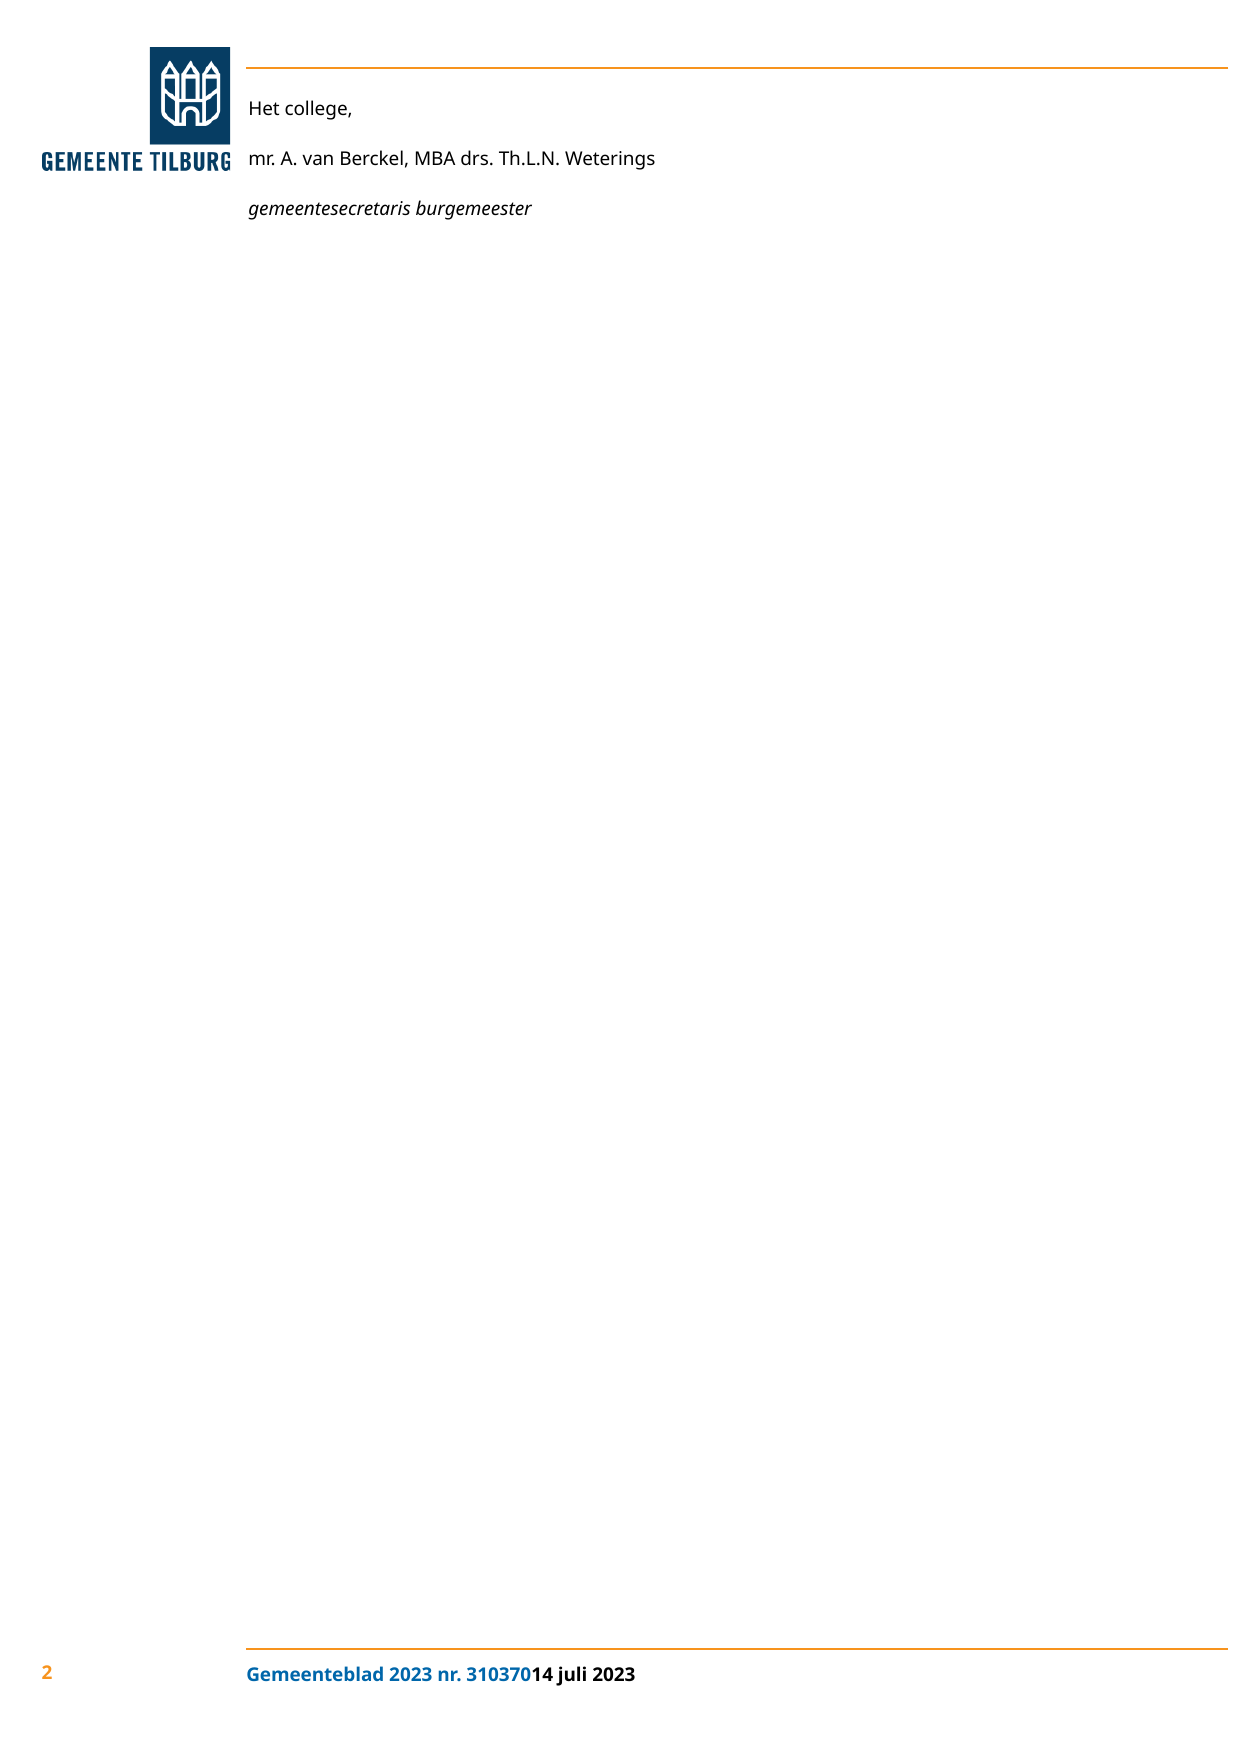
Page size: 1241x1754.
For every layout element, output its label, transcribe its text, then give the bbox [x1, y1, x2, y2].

picture [41, 47, 231, 172]
text mr. A. van Berckel, MBA drs. Th.L.N. Weterings [248, 145, 1152, 171]
text Het college, [248, 95, 1152, 121]
text gemeentesecretaris burgemeester [248, 196, 1152, 221]
